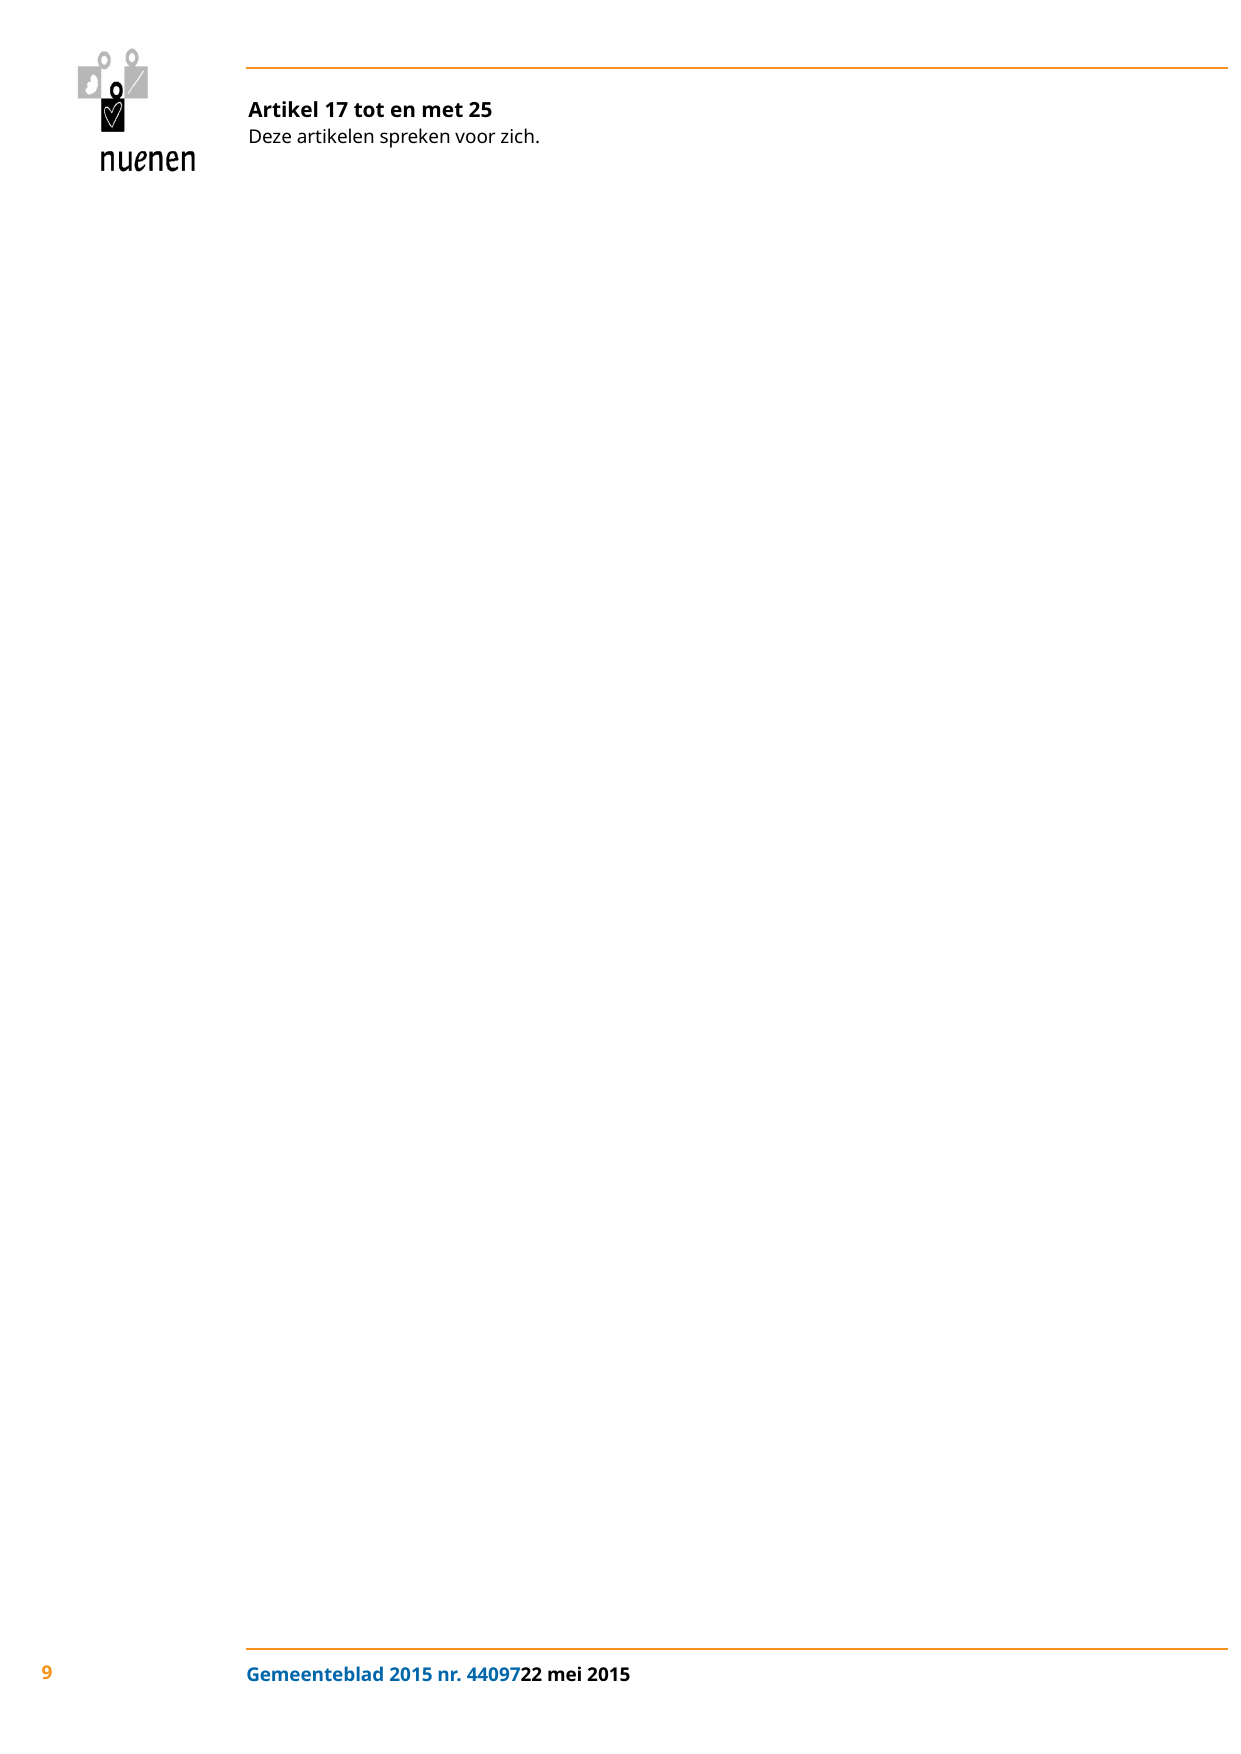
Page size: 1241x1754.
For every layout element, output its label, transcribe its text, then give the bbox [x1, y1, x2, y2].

text Deze artikelen spreken voor zich. [248, 123, 1152, 149]
picture [41, 47, 231, 172]
text Artikel 17 tot en met 25 [248, 95, 1152, 123]
